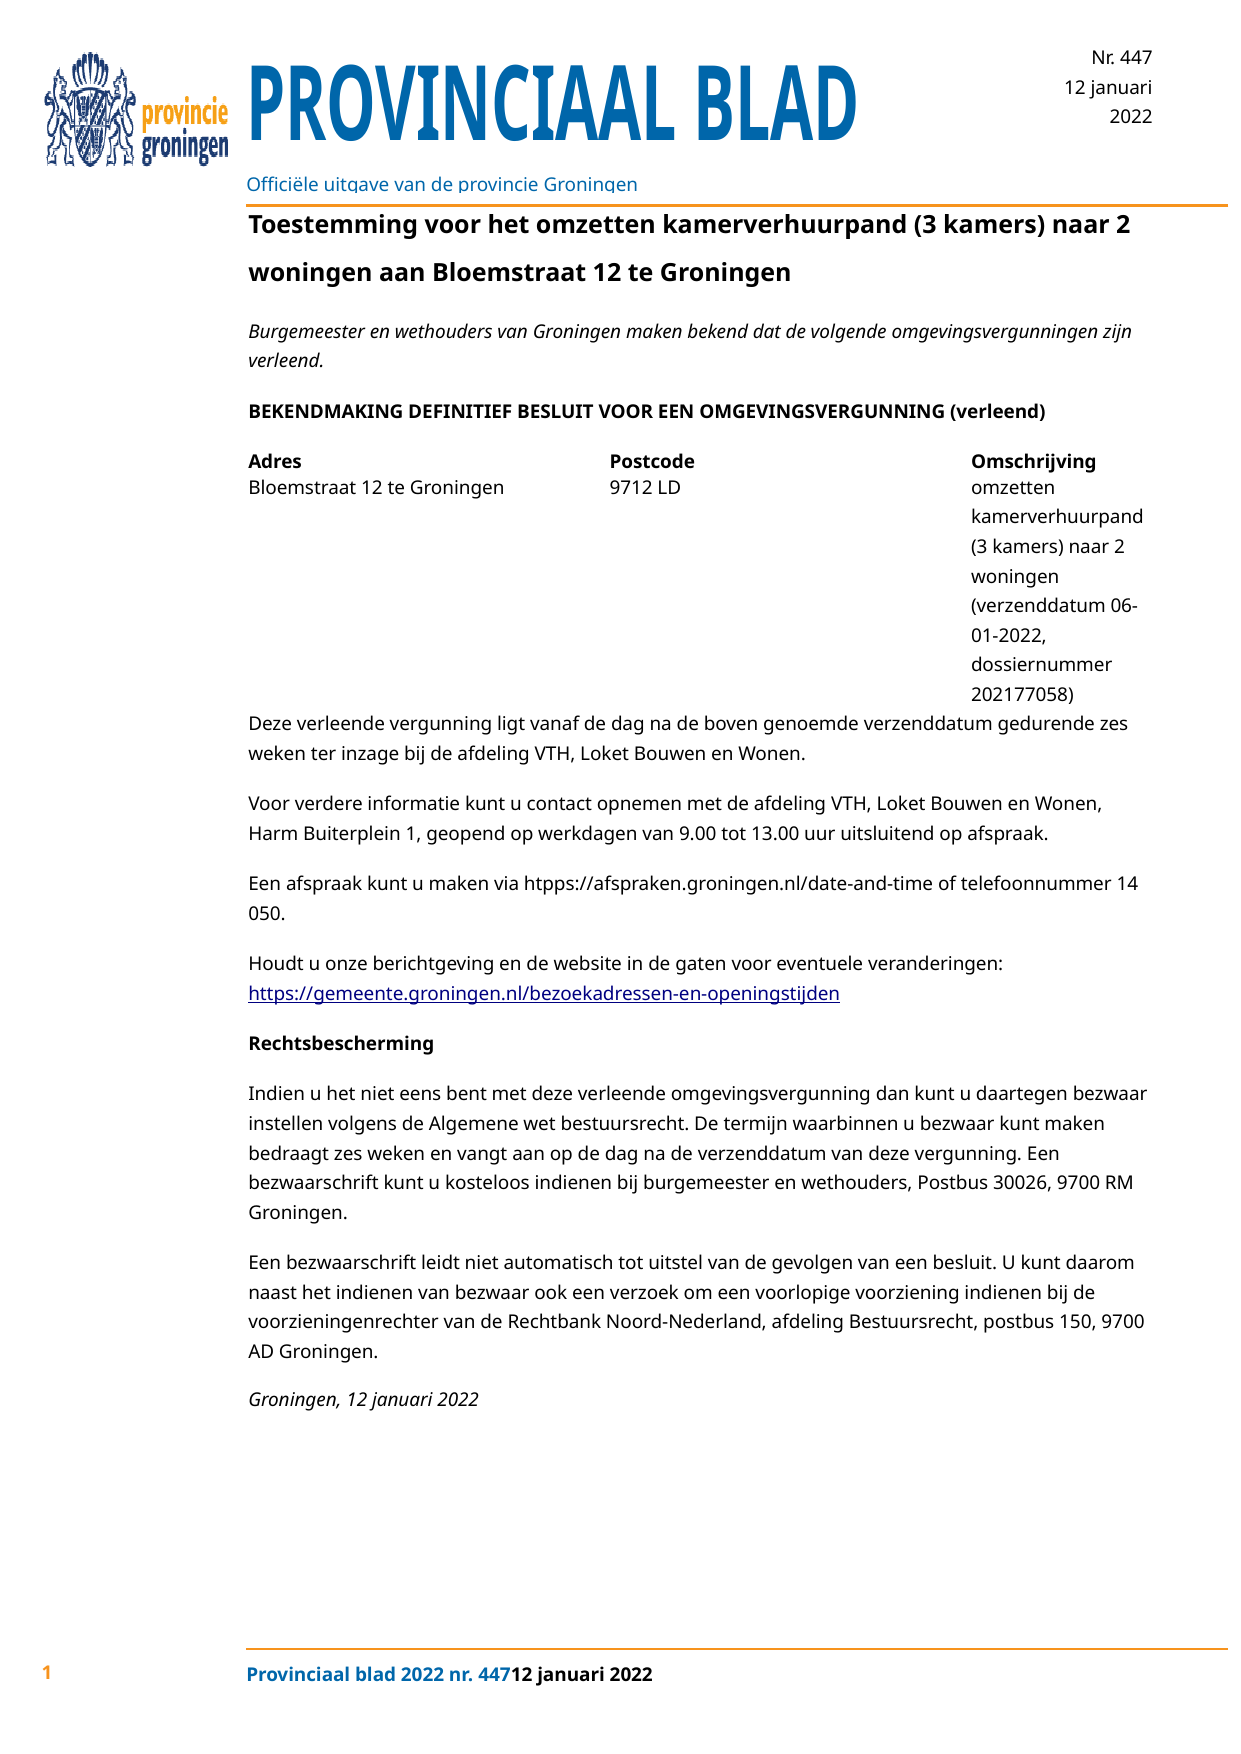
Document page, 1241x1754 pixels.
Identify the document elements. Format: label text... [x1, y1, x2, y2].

table_cell Bloemstraat 12 te Groningen [248, 474, 609, 707]
table_header Postcode [609, 449, 971, 474]
text Houdt u onze berichtgeving en de website in de gaten voor eventuele veranderingen: https://gemeente.groningen.nl/bezoekadressen-en-openingstijden [248, 950, 1152, 1006]
picture [41, 47, 231, 172]
text Een afspraak kunt u maken via htpps://afspraken.groningen.nl/date-and-time of telefoonnummer 14 050. [248, 870, 1152, 926]
text Rechtsbescherming [248, 1030, 1152, 1056]
text Deze verleende vergunning ligt vanaf de dag na de boven genoemde verzenddatum gedurende zes weken ter inzage bij de afdeling VTH, Loket Bouwen en Wonen. [248, 710, 1152, 766]
text Burgemeester en wethouders van Groningen maken bekend dat de volgende omgevingsvergunningen zijn verleend. [248, 318, 1152, 373]
text Voor verdere informatie kunt u contact opnemen met de afdeling VTH, Loket Bouwen en Wonen, Harm Buiterplein 1, geopend op werkdagen van 9.00 tot 13.00 uur uitsluitend op afspraak. [248, 790, 1152, 846]
text Een bezwaarschrift leidt niet automatisch tot uitstel van de gevolgen van een besluit. U kunt daarom naast het indienen van bezwaar ook een verzoek om een voorlopige voorziening indienen bij de voorzieningenrechter van de Rechtbank Noord-Nederland, afdeling Bestuursrecht, postbus 150, 9700 AD Groningen. [248, 1249, 1152, 1364]
table_cell 9712 LD [609, 474, 971, 707]
text Indien u het niet eens bent met deze verleende omgevingsvergunning dan kunt u daartegen bezwaar instellen volgens de Algemene wet bestuursrecht. De termijn waarbinnen u bezwaar kunt maken bedraagt zes weken en vangt aan op de dag na de verzenddatum van deze vergunning. Een bezwaarschrift kunt u kosteloos indienen bij burgemeester en wethouders, Postbus 30026, 9700 RM Groningen. [248, 1081, 1152, 1225]
text BEKENDMAKING DEFINITIEF BESLUIT VOOR EEN OMGEVINGSVERGUNNING (verleend) [248, 398, 1152, 424]
text Toestemming voor het omzetten kamerverhuurpand (3 kamers) naar 2 woningen aan Bloemstraat 12 te Groningen [248, 207, 1152, 288]
table_cell omzetten kamerverhuurpand (3 kamers) naar 2 woningen (verzenddatum 06-01-2022, dossiernummer 202177058) [971, 474, 1152, 707]
table_header Adres [248, 449, 609, 474]
table_header Omschrijving [971, 449, 1152, 474]
text Groningen, 12 januari 2022 [248, 1386, 1152, 1412]
